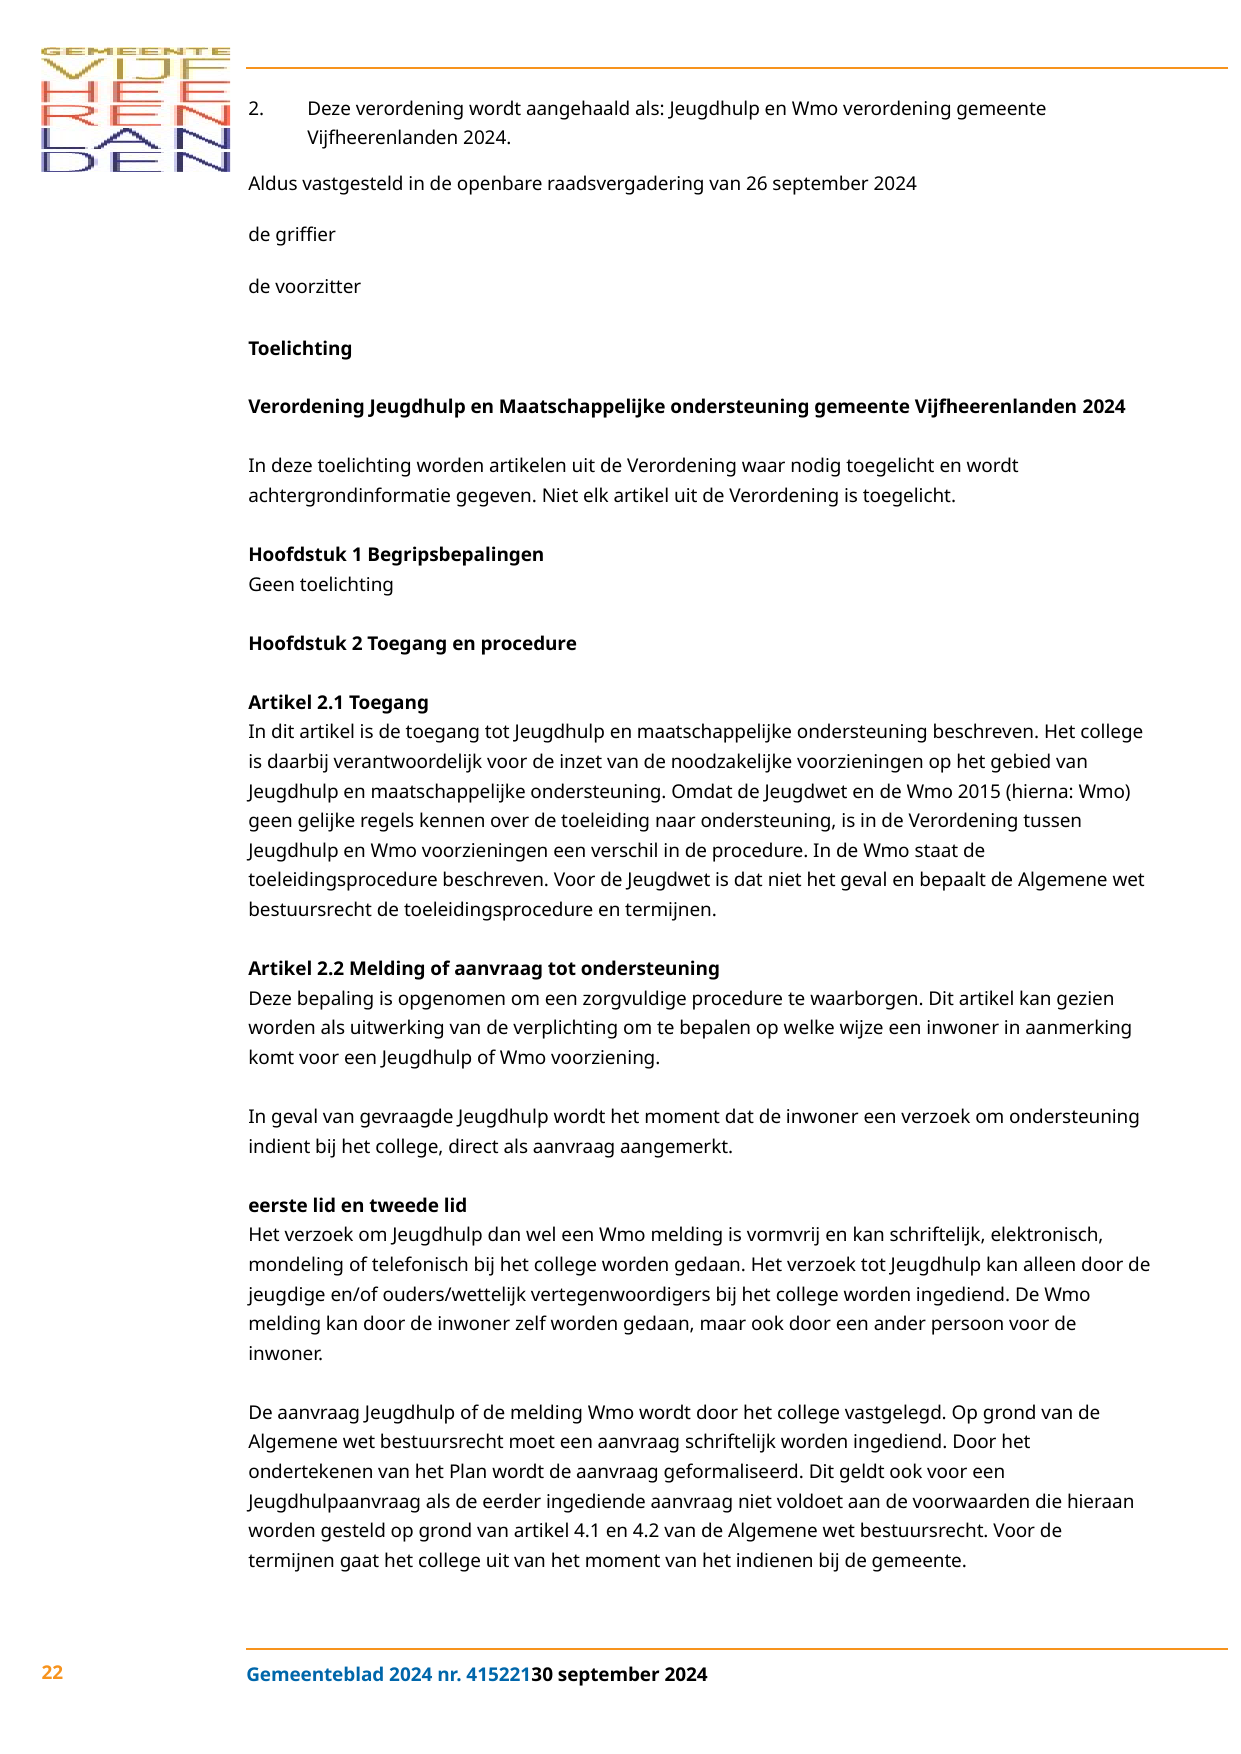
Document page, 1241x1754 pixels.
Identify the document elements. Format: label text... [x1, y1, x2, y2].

text Artikel 2.2 Melding of aanvraag tot ondersteuning [248, 955, 1152, 981]
text Geen toelichting [248, 571, 1152, 596]
text In geval van gevraagde Jeugdhulp wordt het moment dat de inwoner een verzoek om ondersteuning indient bij het college, direct als aanvraag aangemerkt. [248, 1103, 1152, 1158]
picture [41, 47, 231, 172]
text de voorzitter [248, 273, 1152, 299]
list Deze verordening wordt aangehaald als: Jeugdhulp en Wmo verordening gemeente Vijfheerenlanden 2024. [248, 95, 1152, 150]
text Toelichting [248, 324, 1152, 364]
text Deze bepaling is opgenomen om een zorgvuldige procedure te waarborgen. Dit artikel kan gezien worden als uitwerking van de verplichting om te bepalen op welke wijze een inwoner in aanmerking komt voor een Jeugdhulp of Wmo voorziening. [248, 985, 1152, 1070]
text de griffier [248, 221, 1152, 247]
text Artikel 2.1 Toegang [248, 689, 1152, 715]
text Het verzoek om Jeugdhulp dan wel een Wmo melding is vormvrij en kan schriftelijk, elektronisch, mondeling of telefonisch bij het college worden gedaan. Het verzoek tot Jeugdhulp kan alleen door de jeugdige en/of ouders/wettelijk vertegenwoordigers bij het college worden ingediend. De Wmo melding kan door de inwoner zelf worden gedaan, maar ook door een ander persoon voor de inwoner. [248, 1222, 1152, 1366]
text De aanvraag Jeugdhulp of de melding Wmo wordt door het college vastgelegd. Op grond van de Algemene wet bestuursrecht moet een aanvraag schriftelijk worden ingediend. Door het ondertekenen van het Plan wordt de aanvraag geformaliseerd. Dit geldt ook voor een Jeugdhulpaanvraag als de eerder ingediende aanvraag niet voldoet aan de voorwaarden die hieraan worden gesteld op grond van artikel 4.1 en 4.2 van de Algemene wet bestuursrecht. Voor de termijnen gaat het college uit van het moment van het indienen bij de gemeente. [248, 1399, 1152, 1573]
text Aldus vastgesteld in de openbare raadsvergadering van 26 september 2024 [248, 170, 1152, 196]
text eerste lid en tweede lid [248, 1192, 1152, 1218]
text Hoofdstuk 1 Begripsbepalingen [248, 541, 1152, 567]
text Verordening Jeugdhulp en Maatschappelijke ondersteuning gemeente Vijfheerenlanden 2024 [248, 393, 1152, 419]
text In dit artikel is de toegang tot Jeugdhulp en maatschappelijke ondersteuning beschreven. Het college is daarbij verantwoordelijk voor de inzet van de noodzakelijke voorzieningen op het gebied van Jeugdhulp en maatschappelijke ondersteuning. Omdat de Jeugdwet en de Wmo 2015 (hierna: Wmo) geen gelijke regels kennen over de toeleiding naar ondersteuning, is in de Verordening tussen Jeugdhulp en Wmo voorzieningen een verschil in de procedure. In de Wmo staat de toeleidingsprocedure beschreven. Voor de Jeugdwet is dat niet het geval en bepaalt de Algemene wet bestuursrecht de toeleidingsprocedure en termijnen. [248, 719, 1152, 922]
text Hoofdstuk 2 Toegang en procedure [248, 630, 1152, 656]
text In deze toelichting worden artikelen uit de Verordening waar nodig toegelicht en wordt achtergrondinformatie gegeven. Niet elk artikel uit de Verordening is toegelicht. [248, 452, 1152, 508]
